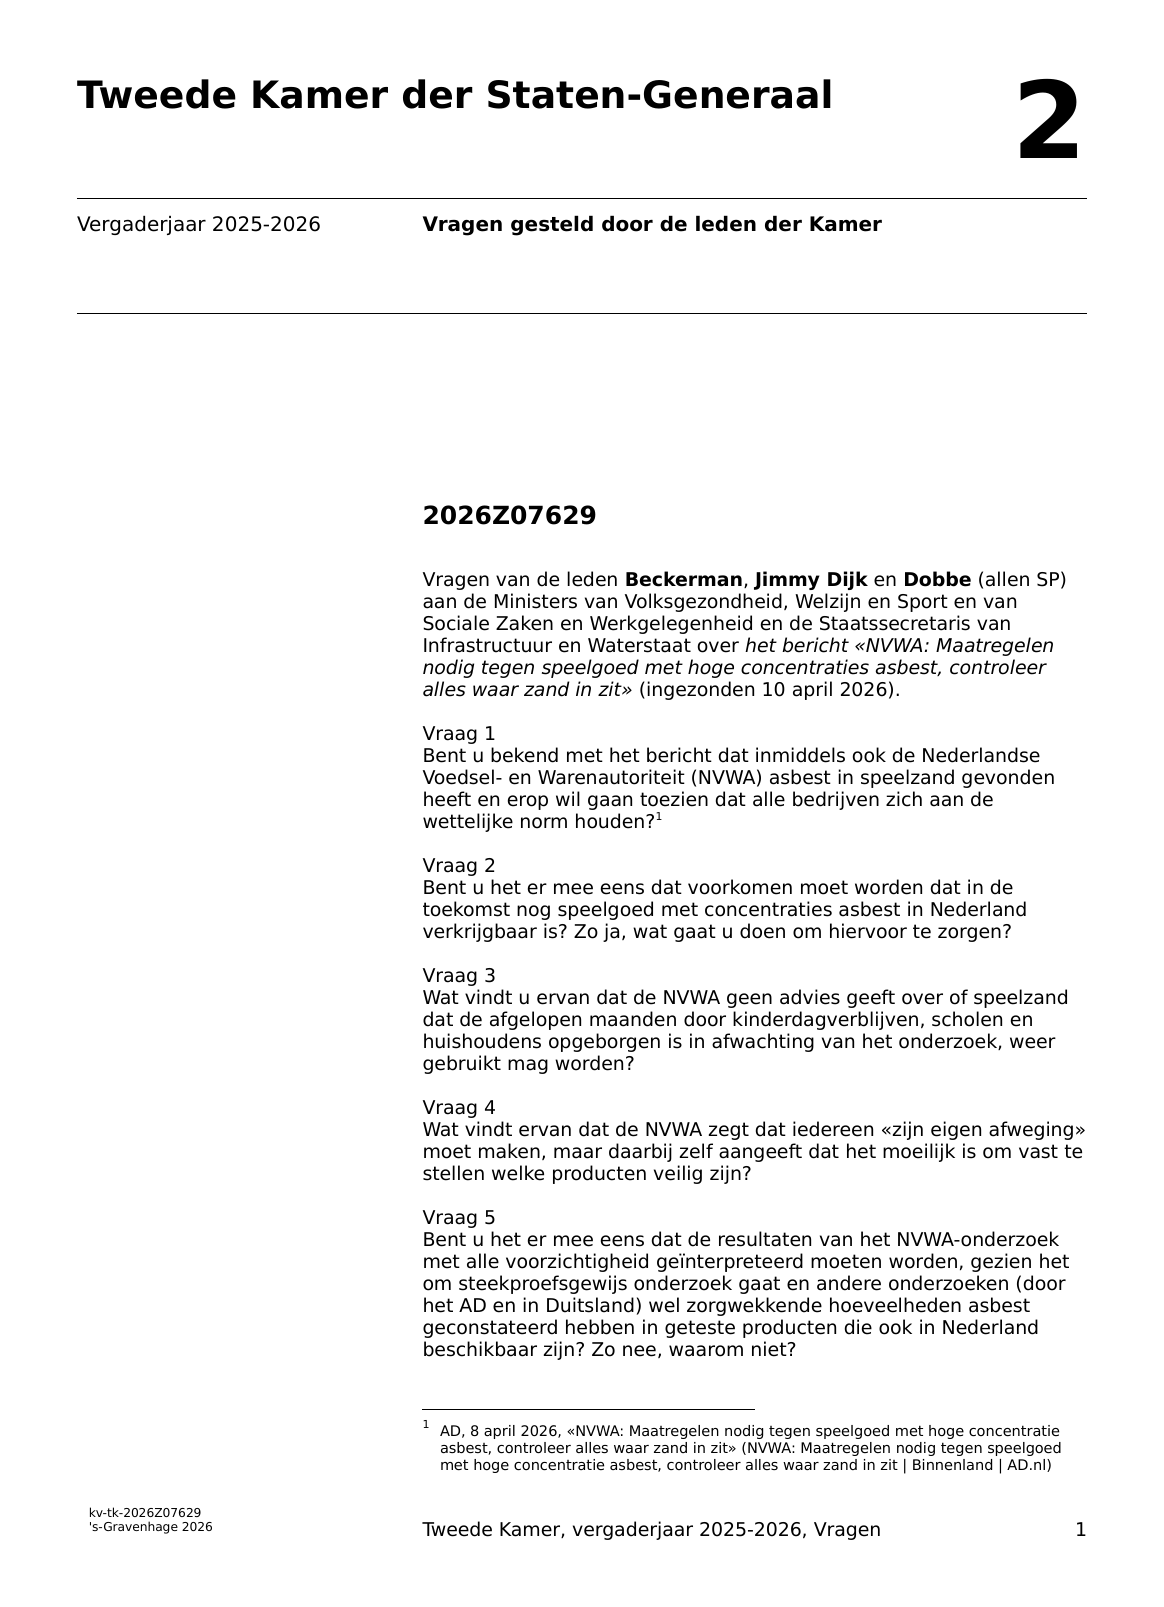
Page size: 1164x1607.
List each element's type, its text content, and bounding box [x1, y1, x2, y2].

table_header 2 [886, 59, 1087, 198]
text Vragen van de leden Beckerman, Jimmy Dijk en Dobbe (allen SP) aan de Ministers van Volksgezondheid, Welzijn en Sport en van Sociale Zaken en Werkgelegenheid en de Staatssecretaris van Infrastructuur en Waterstaat over het bericht «NVWA: Maatregelen nodig tegen speelgoed met hoge concentraties asbest, controleer alles waar zand in zit» (ingezonden 10 april 2026). [422, 569, 1087, 701]
text Wat vindt u ervan dat de NVWA geen advies geeft over of speelzand dat de afgelopen maanden door kinderdagverblijven, scholen en huishoudens opgeborgen is in afwachting van het onderzoek, weer gebruikt mag worden? [422, 987, 1087, 1075]
text Bent u bekend met het bericht dat inmiddels ook de Nederlandse Voedsel- en Warenautoriteit (NVWA) asbest in speelzand gevonden heeft en erop wil gaan toezien dat alle bedrijven zich aan de wettelijke norm houden? [422, 745, 1087, 833]
text Vraag 4 [422, 1097, 1087, 1119]
text Vraag 3 [422, 965, 1087, 987]
text 2026Z07629 [422, 501, 1087, 531]
text Vraag 1 [422, 723, 1087, 745]
table_cell Vragen gesteld door de leden der Kamer [422, 199, 1087, 313]
text Vraag 5 [422, 1207, 1087, 1229]
text kv-tk-2026Z07629 [88, 1506, 323, 1520]
text 's-Gravenhage 2026 [88, 1520, 323, 1534]
text Bent u het er mee eens dat de resultaten van het NVWA-onderzoek met alle voorzichtigheid geïnterpreteerd moeten worden, gezien het om steekproefsgewijs onderzoek gaat en andere onderzoeken (door het AD en in Duitsland) wel zorgwekkende hoeveelheden asbest geconstateerd hebben in geteste producten die ook in Nederland beschikbaar zijn? Zo nee, waarom niet? [422, 1229, 1087, 1361]
text AD, 8 april 2026, «NVWA: Maatregelen nodig tegen speelgoed met hoge concentratie asbest, controleer alles waar zand in zit» (NVWA: Maatregelen nodig tegen speelgoed met hoge concentratie asbest, controleer alles waar zand in zit | Binnenland | AD.nl) [422, 1418, 1087, 1474]
text Wat vindt ervan dat de NVWA zegt dat iedereen «zijn eigen afweging» moet maken, maar daarbij zelf aangeeft dat het moeilijk is om vast te stellen welke producten veilig zijn? [422, 1119, 1087, 1185]
table_header Tweede Kamer der Staten-Generaal [77, 59, 886, 198]
text Vraag 2 [422, 855, 1087, 877]
text Bent u het er mee eens dat voorkomen moet worden dat in de toekomst nog speelgoed met concentraties asbest in Nederland verkrijgbaar is? Zo ja, wat gaat u doen om hiervoor te zorgen? [422, 877, 1087, 943]
table_cell Vergaderjaar 2025-2026 [77, 199, 422, 313]
